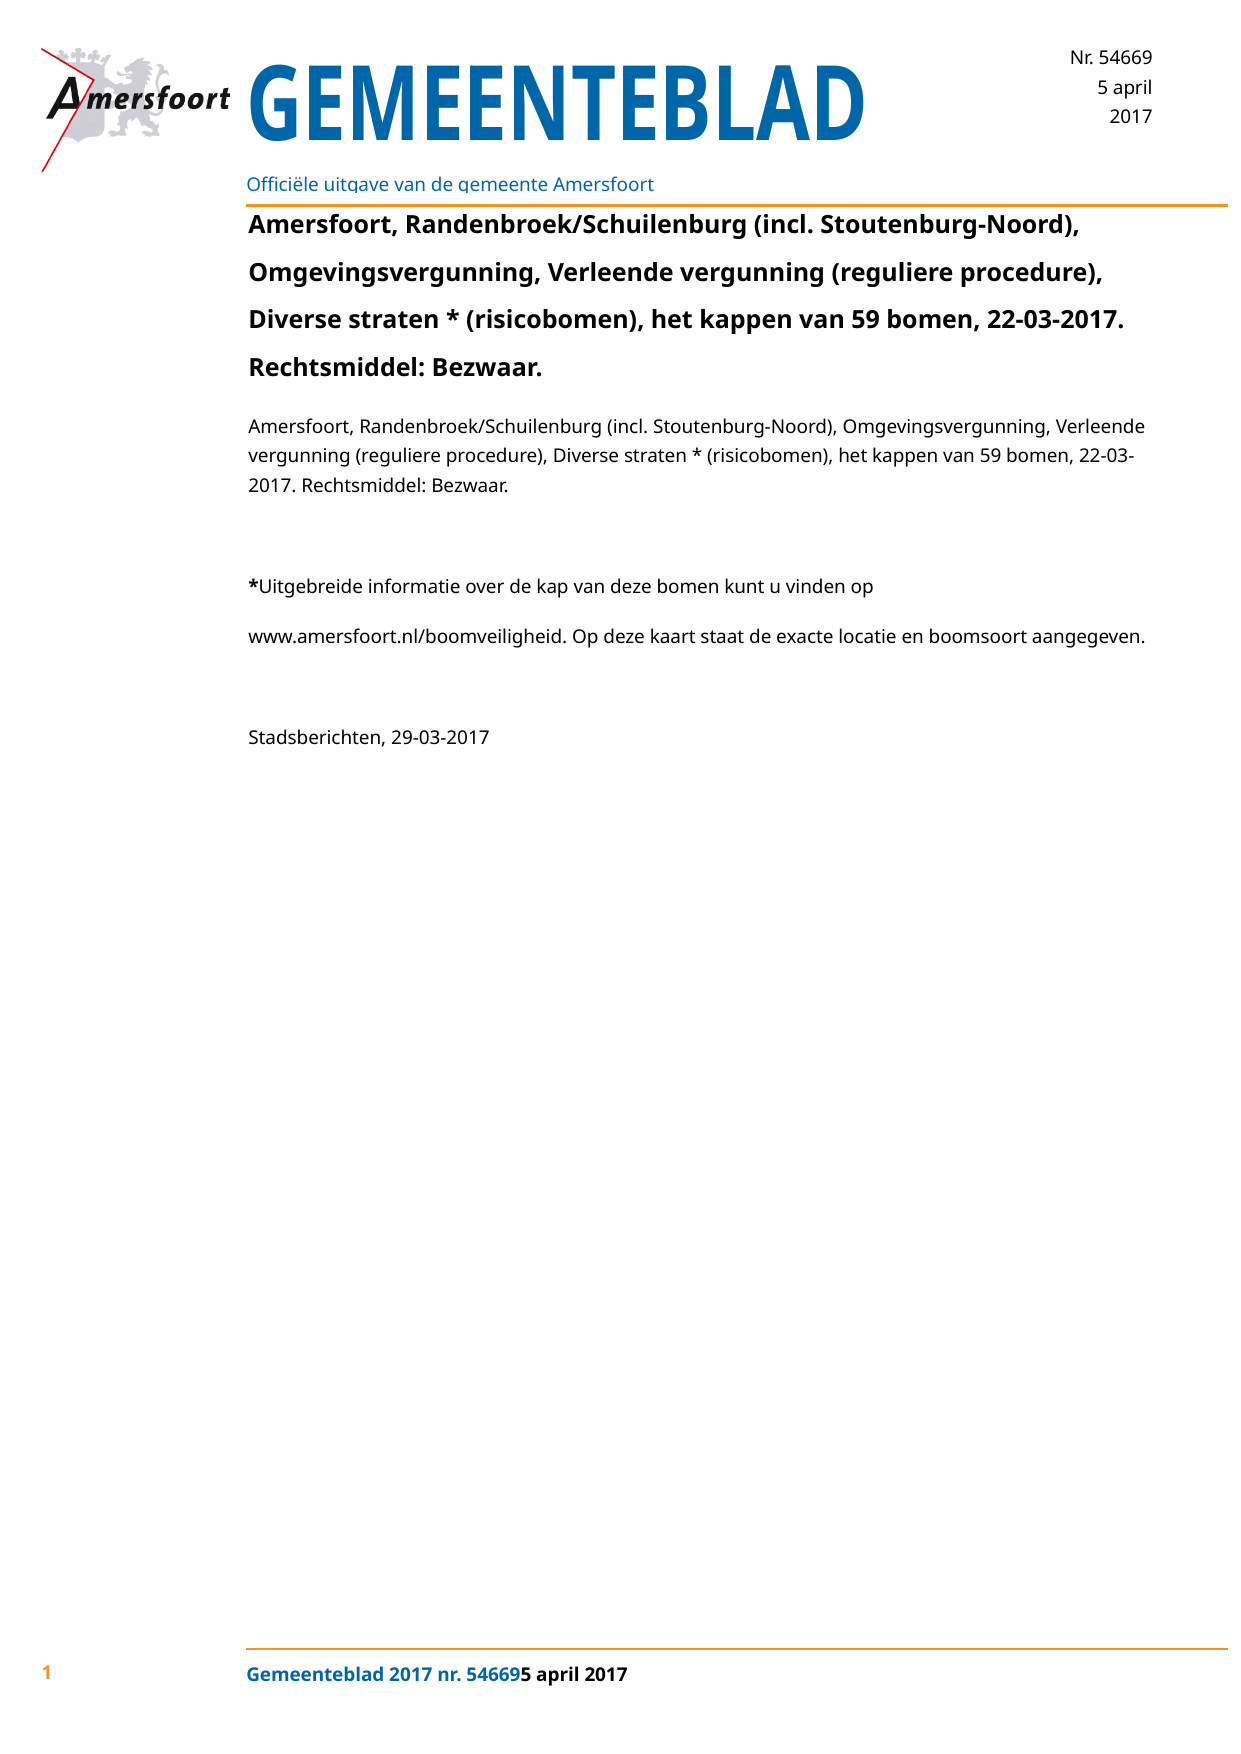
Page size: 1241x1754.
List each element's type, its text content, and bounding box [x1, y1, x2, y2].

text Stadsberichten, 29-03-2017 [248, 724, 1152, 750]
text *Uitgebreide informatie over de kap van deze bomen kunt u vinden op [248, 573, 1152, 599]
picture [41, 47, 231, 172]
text www.amersfoort.nl/boomveiligheid. Op deze kaart staat de exacte locatie en boomsoort aangegeven. [248, 623, 1152, 649]
text Amersfoort, Randenbroek/Schuilenburg (incl. Stoutenburg-Noord), Omgevingsvergunning, Verleende vergunning (reguliere procedure), Diverse straten * (risicobomen), het kappen van 59 bomen, 22-03-2017. Rechtsmiddel: Bezwaar. [248, 207, 1152, 384]
text Amersfoort, Randenbroek/Schuilenburg (incl. Stoutenburg-Noord), Omgevingsvergunning, Verleende vergunning (reguliere procedure), Diverse straten * (risicobomen), het kappen van 59 bomen, 22-03-2017. Rechtsmiddel: Bezwaar. [248, 413, 1152, 498]
